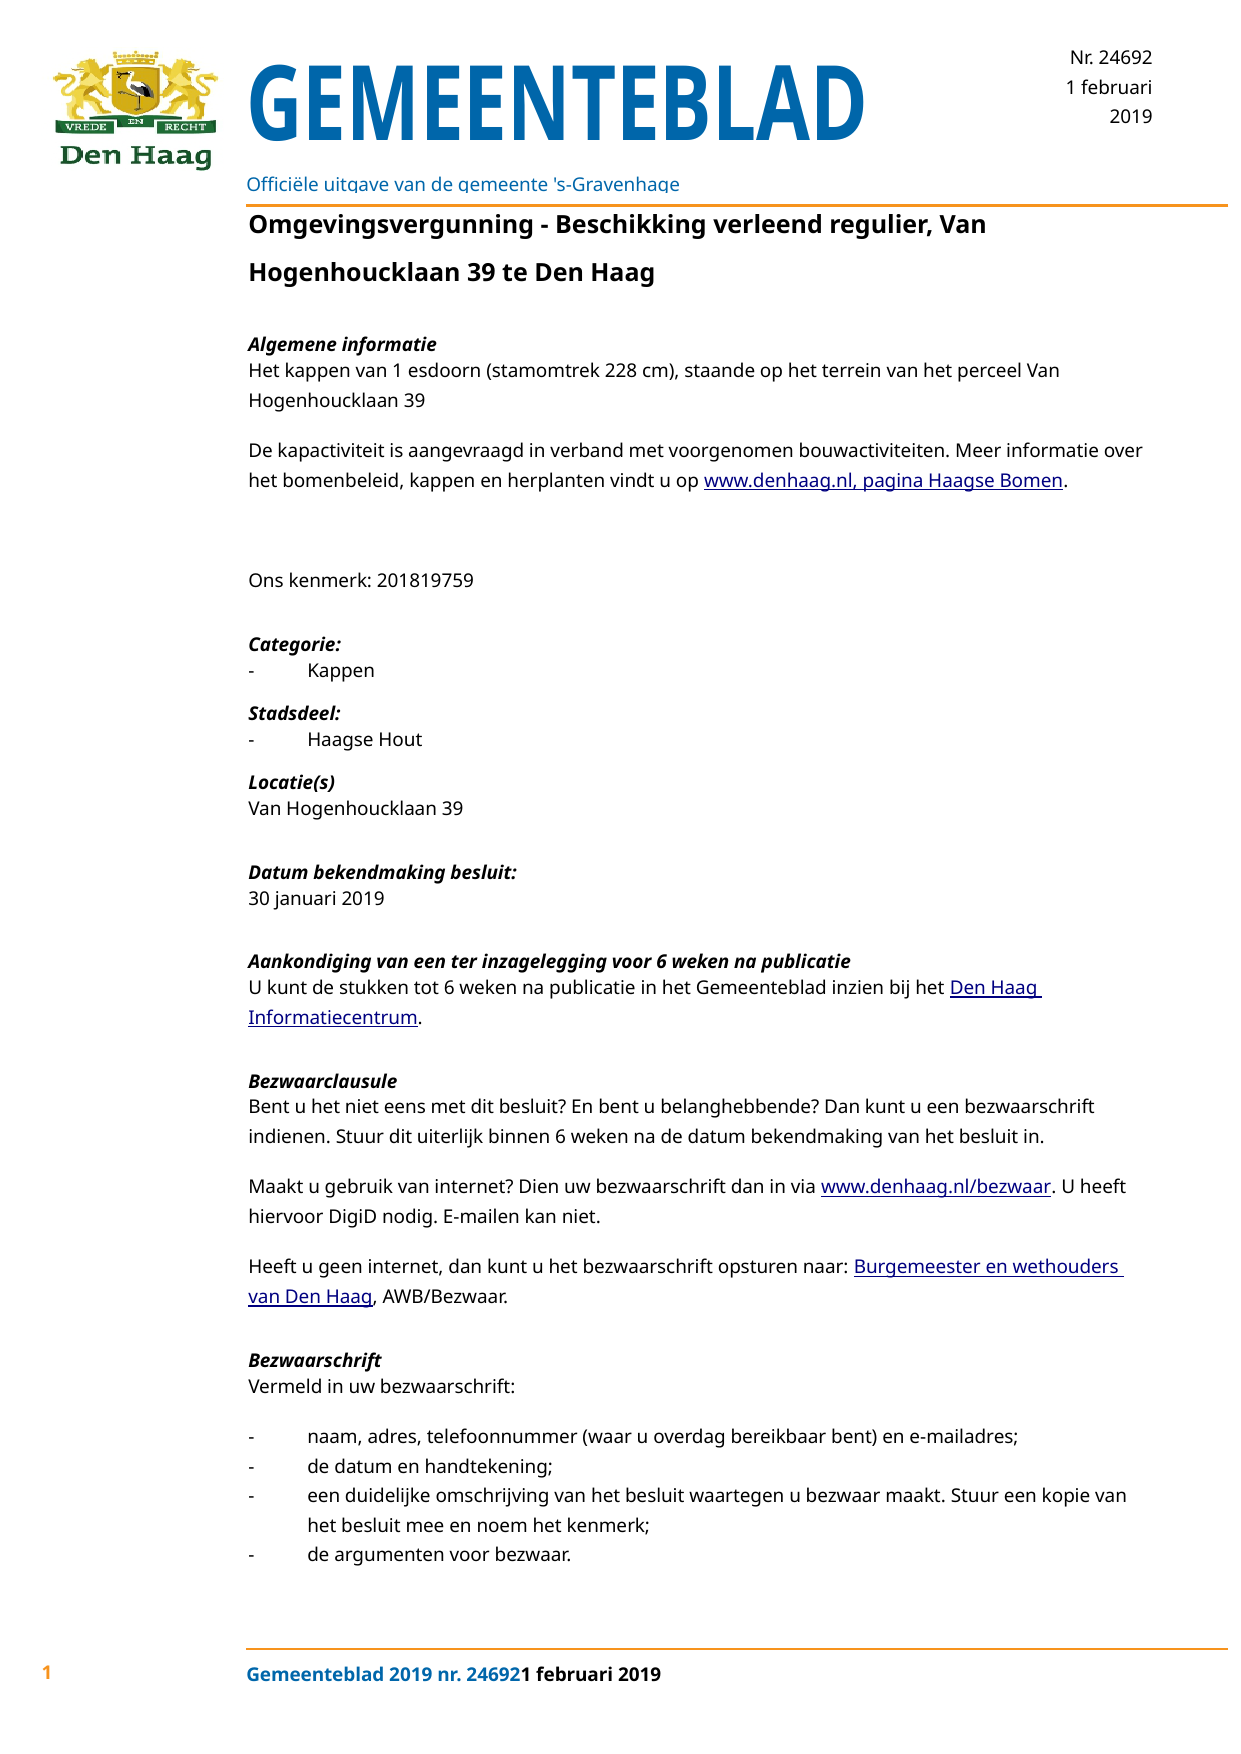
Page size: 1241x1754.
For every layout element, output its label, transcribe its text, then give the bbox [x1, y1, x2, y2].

text Het kappen van 1 esdoorn (stamomtrek 228 cm), staande op het terrein van het perceel Van Hogenhoucklaan 39 [248, 357, 1152, 412]
list een duidelijke omschrijving van het besluit waartegen u bezwaar maakt. Stuur een kopie van het besluit mee en noem het kenmerk; [248, 1482, 1152, 1538]
list de datum en handtekening; [248, 1453, 1152, 1479]
text Heeft u geen internet, dan kunt u het bezwaarschrift opsturen naar: Burgemeester en wethouders van Den Haag, AWB/Bezwaar. [248, 1254, 1152, 1309]
text Maakt u gebruik van internet? Dien uw bezwaarschrift dan in via www.denhaag.nl/bezwaar. U heeft hiervoor DigiD nodig. E-mailen kan niet. [248, 1174, 1152, 1229]
text Van Hogenhoucklaan 39 [248, 795, 1152, 821]
text Omgevingsvergunning - Beschikking verleend regulier, Van Hogenhoucklaan 39 te Den Haag [248, 207, 1152, 288]
text Datum bekendmaking besluit: [248, 859, 1152, 885]
text Algemene informatie [248, 331, 1152, 357]
text Categorie: [248, 632, 1152, 657]
list naam, adres, telefoonnummer (waar u overdag bereikbaar bent) en e-mailadres; [248, 1423, 1152, 1449]
text Stadsdeel: [248, 700, 1152, 726]
text Bezwaarclausule [248, 1068, 1152, 1094]
text Bezwaarschrift [248, 1347, 1152, 1373]
list Haagse Hout [248, 726, 1152, 752]
text 30 januari 2019 [248, 885, 1152, 910]
list Kappen [248, 657, 1152, 683]
text U kunt de stukken tot 6 weken na publicatie in het Gemeenteblad inzien bij het Den Haag Informatiecentrum. [248, 974, 1152, 1030]
text De kapactiviteit is aangevraagd in verband met voorgenomen bouwactiviteiten. Meer informatie over het bomenbeleid, kappen en herplanten vindt u op www.denhaag.nl, pagina Haagse Bomen. [248, 437, 1152, 492]
text Aankondiging van een ter inzagelegging voor 6 weken na publicatie [248, 949, 1152, 974]
list de argumenten voor bezwaar. [248, 1542, 1152, 1567]
text Bent u het niet eens met dit besluit? En bent u belanghebbende? Dan kunt u een bezwaarschrift indienen. Stuur dit uiterlijk binnen 6 weken na de datum bekendmaking van het besluit in. [248, 1094, 1152, 1149]
text Ons kenmerk: 201819759 [248, 568, 1152, 593]
text Locatie(s) [248, 769, 1152, 795]
picture [41, 47, 231, 172]
text Vermeld in uw bezwaarschrift: [248, 1373, 1152, 1399]
